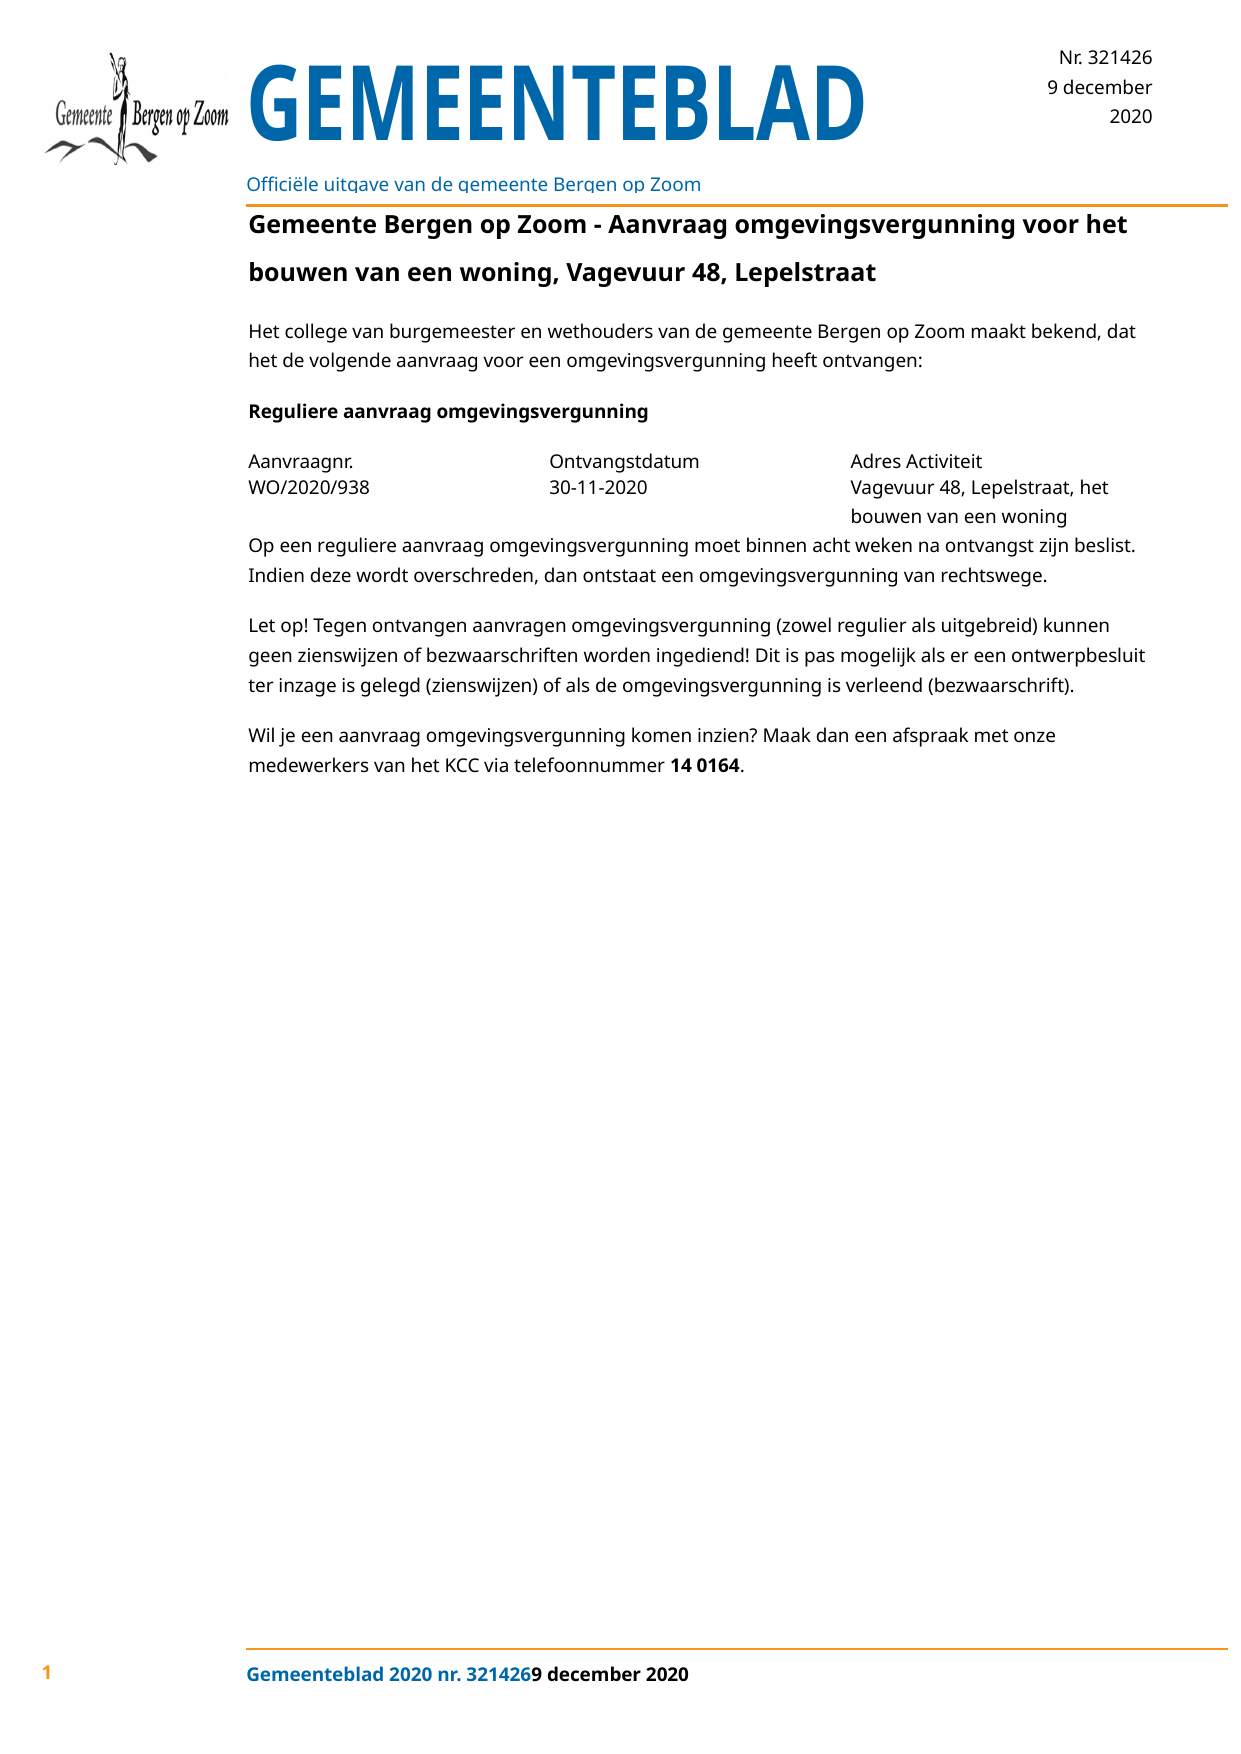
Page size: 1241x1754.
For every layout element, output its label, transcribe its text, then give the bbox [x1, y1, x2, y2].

picture [41, 47, 231, 172]
table_header Aanvraagnr. [248, 449, 549, 474]
table_cell Vagevuur 48, Lepelstraat, het bouwen van een woning [850, 474, 1152, 529]
text Het college van burgemeester en wethouders van de gemeente Bergen op Zoom maakt bekend, dat het de volgende aanvraag voor een omgevingsvergunning heeft ontvangen: [248, 318, 1152, 373]
table_cell 30-11-2020 [549, 474, 850, 529]
text Op een reguliere aanvraag omgevingsvergunning moet binnen acht weken na ontvangst zijn beslist. Indien deze wordt overschreden, dan ontstaat een omgevingsvergunning van rechtswege. [248, 533, 1152, 588]
text Let op! Tegen ontvangen aanvragen omgevingsvergunning (zowel regulier als uitgebreid) kunnen geen zienswijzen of bezwaarschriften worden ingediend! Dit is pas mogelijk als er een ontwerpbesluit ter inzage is gelegd (zienswijzen) of als de omgevingsvergunning is verleend (bezwaarschrift). [248, 613, 1152, 698]
table_header Adres Activiteit [850, 449, 1152, 474]
text Gemeente Bergen op Zoom - Aanvraag omgevingsvergunning voor het bouwen van een woning, Vagevuur 48, Lepelstraat [248, 207, 1152, 288]
text Wil je een aanvraag omgevingsvergunning komen inzien? Maak dan een afspraak met onze medewerkers van het KCC via telefoonnummer 14 0164. [248, 722, 1152, 778]
table_cell WO/2020/938 [248, 474, 549, 529]
text Reguliere aanvraag omgevingsvergunning [248, 398, 1152, 424]
table_header Ontvangstdatum [549, 449, 850, 474]
